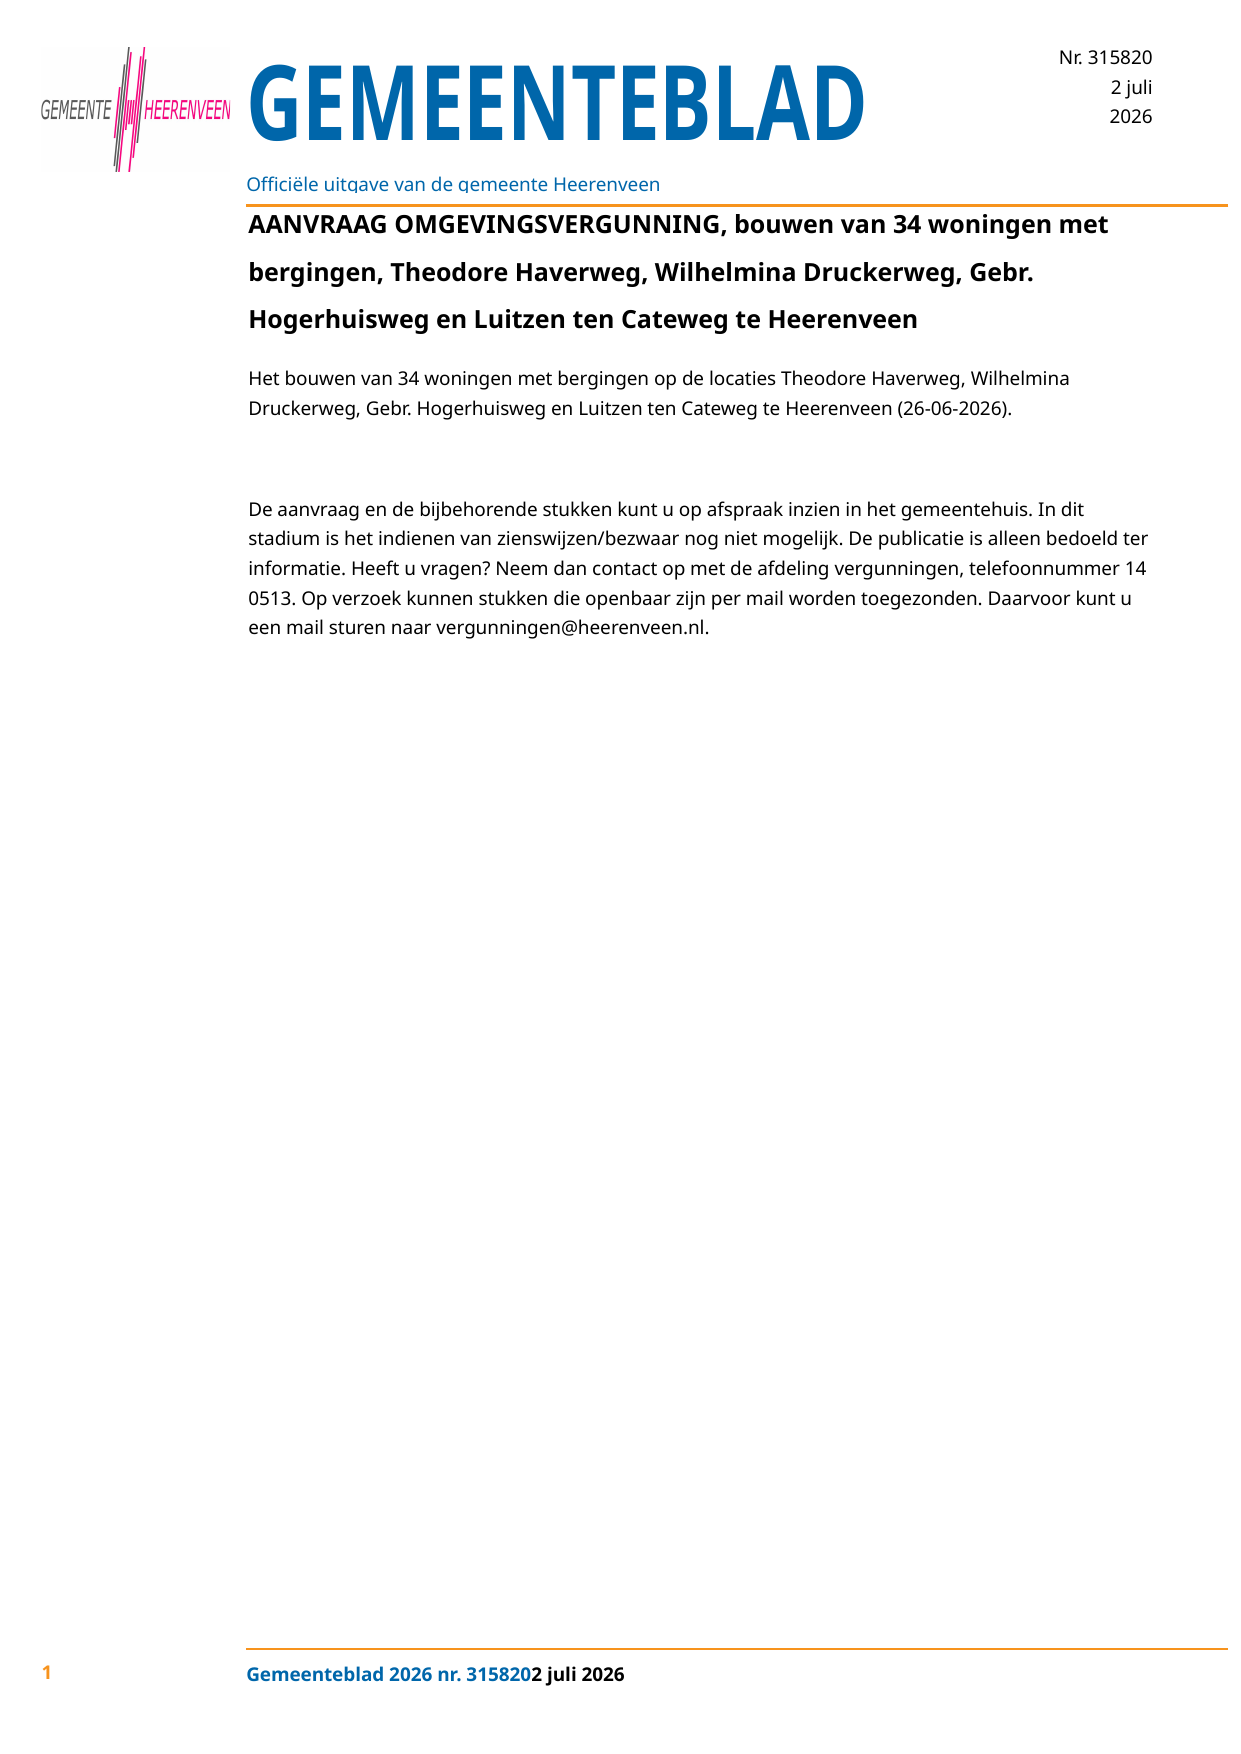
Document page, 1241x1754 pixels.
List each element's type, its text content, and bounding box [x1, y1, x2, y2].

text Het bouwen van 34 woningen met bergingen op de locaties Theodore Haverweg, Wilhelmina Druckerweg, Gebr. Hogerhuisweg en Luitzen ten Cateweg te Heerenveen (26-06-2026). [248, 366, 1152, 421]
text AANVRAAG OMGEVINGSVERGUNNING, bouwen van 34 woningen met bergingen, Theodore Haverweg, Wilhelmina Druckerweg, Gebr. Hogerhuisweg en Luitzen ten Cateweg te Heerenveen [248, 207, 1152, 336]
text De aanvraag en de bijbehorende stukken kunt u op afspraak inzien in het gemeentehuis. In dit stadium is het indienen van zienswijzen/bezwaar nog niet mogelijk. De publicatie is alleen bedoeld ter informatie. Heeft u vragen? Neem dan contact op met de afdeling vergunningen, telefoonnummer 14 0513. Op verzoek kunnen stukken die openbaar zijn per mail worden toegezonden. Daarvoor kunt u een mail sturen naar vergunningen@heerenveen.nl. [248, 496, 1152, 640]
picture [41, 47, 231, 172]
